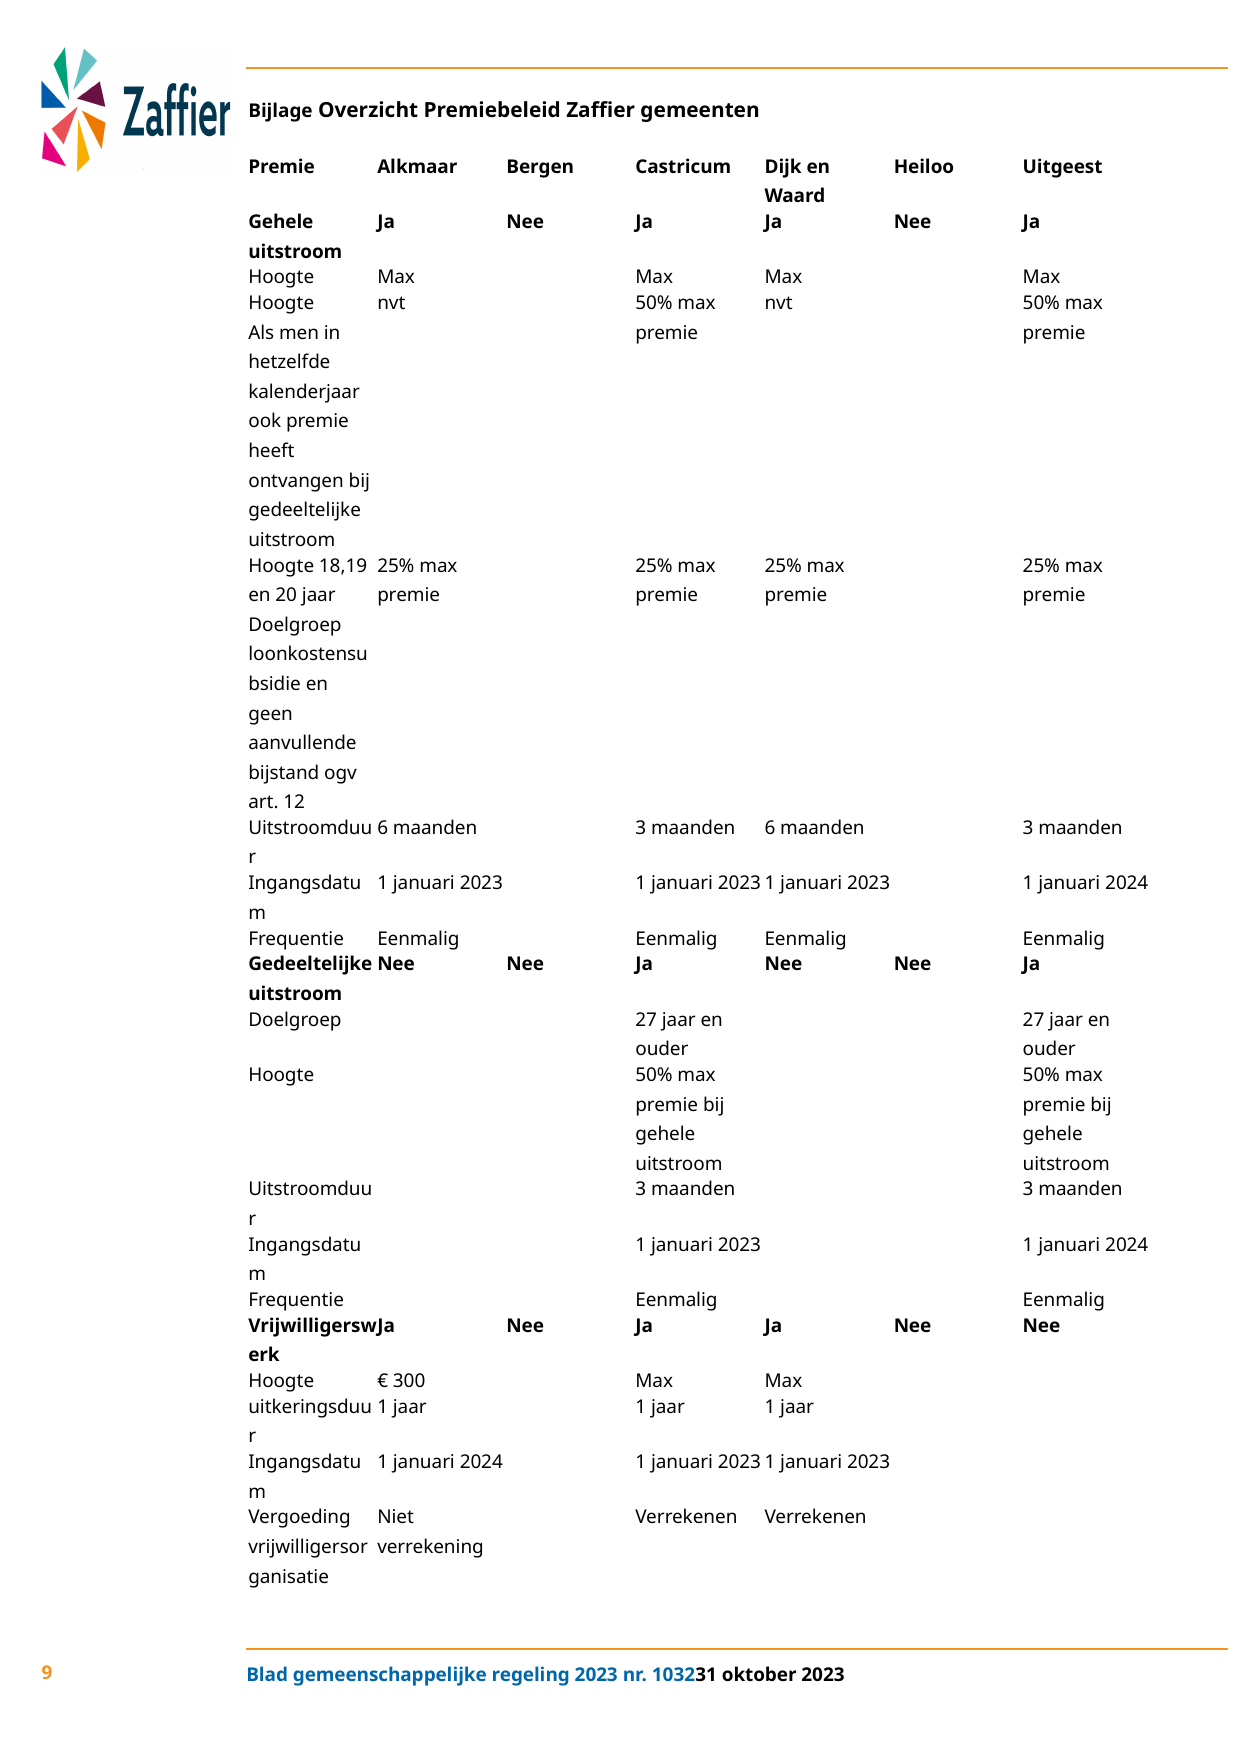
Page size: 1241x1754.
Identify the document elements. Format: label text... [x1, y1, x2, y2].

table_cell Ja [764, 1312, 893, 1367]
table_cell [506, 1393, 635, 1448]
table_cell [894, 1448, 1022, 1504]
table_cell Vrijwilligerswerk [248, 1312, 377, 1367]
table_cell Nee [1023, 1312, 1152, 1367]
table_cell Ingangsdatum [248, 870, 377, 925]
table_cell [377, 1176, 506, 1231]
table_cell Max [635, 1367, 764, 1393]
table_cell [506, 1231, 635, 1286]
table_cell [764, 1006, 893, 1061]
table_cell Eenmalig [764, 925, 893, 951]
table_cell [894, 264, 1022, 289]
table_cell Ja [377, 1312, 506, 1367]
table_cell Ingangsdatum [248, 1231, 377, 1286]
table_cell Ingangsdatum [248, 1448, 377, 1504]
table_cell Nee [894, 208, 1022, 264]
table_cell [1023, 1504, 1152, 1588]
table_cell Max [764, 264, 893, 289]
table_cell Hoogte [248, 1061, 377, 1176]
table_cell 1 jaar [764, 1393, 893, 1448]
table_cell Uitstroomduur [248, 1176, 377, 1231]
table_cell [894, 1504, 1022, 1588]
table_cell 1 januari 2023 [635, 1448, 764, 1504]
table_cell uitkeringsduur [248, 1393, 377, 1448]
table_cell Eenmalig [635, 1286, 764, 1312]
table_cell [506, 1367, 635, 1393]
table_header Alkmaar [377, 153, 506, 208]
table_cell [1023, 1393, 1152, 1448]
table_cell Nee [506, 1312, 635, 1367]
table_cell Hoogte Als men in hetzelfde kalenderjaar ook premie heeft ontvangen bij gedeeltelijke uitstroom [248, 289, 377, 552]
table_cell Max [764, 1367, 893, 1393]
table_cell 6 maanden [377, 814, 506, 869]
table_header Heiloo [894, 153, 1022, 208]
table_cell 3 maanden [635, 814, 764, 869]
table_cell nvt [764, 289, 893, 552]
table_cell [894, 814, 1022, 869]
table_cell 25% max premie [377, 552, 506, 814]
table_cell Doelgroep [248, 1006, 377, 1061]
table_cell Hoogte [248, 264, 377, 289]
table_cell € 300 [377, 1367, 506, 1393]
table_cell Nee [377, 951, 506, 1006]
table_cell 50% max premie [1023, 289, 1152, 552]
table_cell [377, 1061, 506, 1176]
table_cell 3 maanden [1023, 1176, 1152, 1231]
table_cell Ja [635, 1312, 764, 1367]
table_cell Frequentie [248, 1286, 377, 1312]
table_cell [506, 552, 635, 814]
table_cell 1 januari 2024 [1023, 1231, 1152, 1286]
table_cell [764, 1061, 893, 1176]
table_cell Niet verrekening [377, 1504, 506, 1588]
table_cell Eenmalig [1023, 925, 1152, 951]
table_cell 27 jaar en ouder [635, 1006, 764, 1061]
table_cell [894, 1367, 1022, 1393]
text Bijlage Overzicht Premiebeleid Zaffier gemeenten [248, 95, 1152, 123]
table_header Uitgeest [1023, 153, 1152, 208]
table_cell Eenmalig [377, 925, 506, 951]
table_header Bergen [506, 153, 635, 208]
table_cell nvt [377, 289, 506, 552]
table_cell Gehele uitstroom [248, 208, 377, 264]
table_cell [1023, 1367, 1152, 1393]
table_cell Verrekenen [635, 1504, 764, 1588]
table_cell [764, 1286, 893, 1312]
table_cell [506, 264, 635, 289]
table_header Premie [248, 153, 377, 208]
table_cell Vergoeding vrijwilligersorganisatie [248, 1504, 377, 1588]
table_header Castricum [635, 153, 764, 208]
table_cell 1 jaar [635, 1393, 764, 1448]
table_cell 50% max premie bij gehele uitstroom [1023, 1061, 1152, 1176]
table_cell 1 januari 2023 [635, 1231, 764, 1286]
table_cell Verrekenen [764, 1504, 893, 1588]
table_cell Ja [764, 208, 893, 264]
table_cell [377, 1286, 506, 1312]
table_cell Gedeeltelijke uitstroom [248, 951, 377, 1006]
table_cell Max [1023, 264, 1152, 289]
table_cell Ja [635, 208, 764, 264]
table_cell [894, 1286, 1022, 1312]
table_cell Ja [1023, 208, 1152, 264]
table_cell [506, 1286, 635, 1312]
table_cell [894, 870, 1022, 925]
table_cell Nee [764, 951, 893, 1006]
table_cell Hoogte 18,19 en 20 jaar Doelgroep loonkostensubsidie en geen aanvullende bijstand ogv art. 12 [248, 552, 377, 814]
table_cell 6 maanden [764, 814, 893, 869]
table_cell [506, 1006, 635, 1061]
table_cell [506, 814, 635, 869]
table_cell 3 maanden [1023, 814, 1152, 869]
table_cell [506, 1504, 635, 1588]
table_cell Ja [377, 208, 506, 264]
table_cell Nee [894, 1312, 1022, 1367]
table_header Dijk en Waard [764, 153, 893, 208]
table_cell [1023, 1448, 1152, 1504]
table_cell [894, 1061, 1022, 1176]
table_cell [764, 1176, 893, 1231]
table_cell 25% max premie [1023, 552, 1152, 814]
table_cell [506, 925, 635, 951]
table_cell Ja [635, 951, 764, 1006]
picture [41, 47, 231, 172]
table_cell Frequentie [248, 925, 377, 951]
table_cell [894, 1231, 1022, 1286]
table_cell 50% max premie [635, 289, 764, 552]
table_cell [506, 1448, 635, 1504]
table_cell [506, 870, 635, 925]
table_cell [894, 1176, 1022, 1231]
table_cell [506, 1061, 635, 1176]
table_cell 1 januari 2023 [635, 870, 764, 925]
table_cell Nee [894, 951, 1022, 1006]
table_cell Eenmalig [1023, 1286, 1152, 1312]
table_cell Uitstroomduur [248, 814, 377, 869]
table_cell Hoogte [248, 1367, 377, 1393]
table_cell 1 januari 2023 [764, 1448, 893, 1504]
table_cell 1 januari 2023 [377, 870, 506, 925]
table_cell Eenmalig [635, 925, 764, 951]
table_cell 27 jaar en ouder [1023, 1006, 1152, 1061]
table_cell 25% max premie [764, 552, 893, 814]
table_cell [894, 1006, 1022, 1061]
table_cell 25% max premie [635, 552, 764, 814]
table_cell [506, 289, 635, 552]
table_cell Ja [1023, 951, 1152, 1006]
table_cell [764, 1231, 893, 1286]
table_cell [894, 1393, 1022, 1448]
table_cell Max [635, 264, 764, 289]
table_cell Max [377, 264, 506, 289]
table_cell 1 januari 2024 [1023, 870, 1152, 925]
table_cell [894, 552, 1022, 814]
table_cell 50% max premie bij gehele uitstroom [635, 1061, 764, 1176]
table_cell 1 jaar [377, 1393, 506, 1448]
table_cell 1 januari 2024 [377, 1448, 506, 1504]
table_cell [377, 1006, 506, 1061]
table_cell Nee [506, 951, 635, 1006]
table_cell Nee [506, 208, 635, 264]
table_cell [894, 925, 1022, 951]
table_cell [377, 1231, 506, 1286]
table_cell 1 januari 2023 [764, 870, 893, 925]
table_cell 3 maanden [635, 1176, 764, 1231]
table_cell [894, 289, 1022, 552]
table_cell [506, 1176, 635, 1231]
